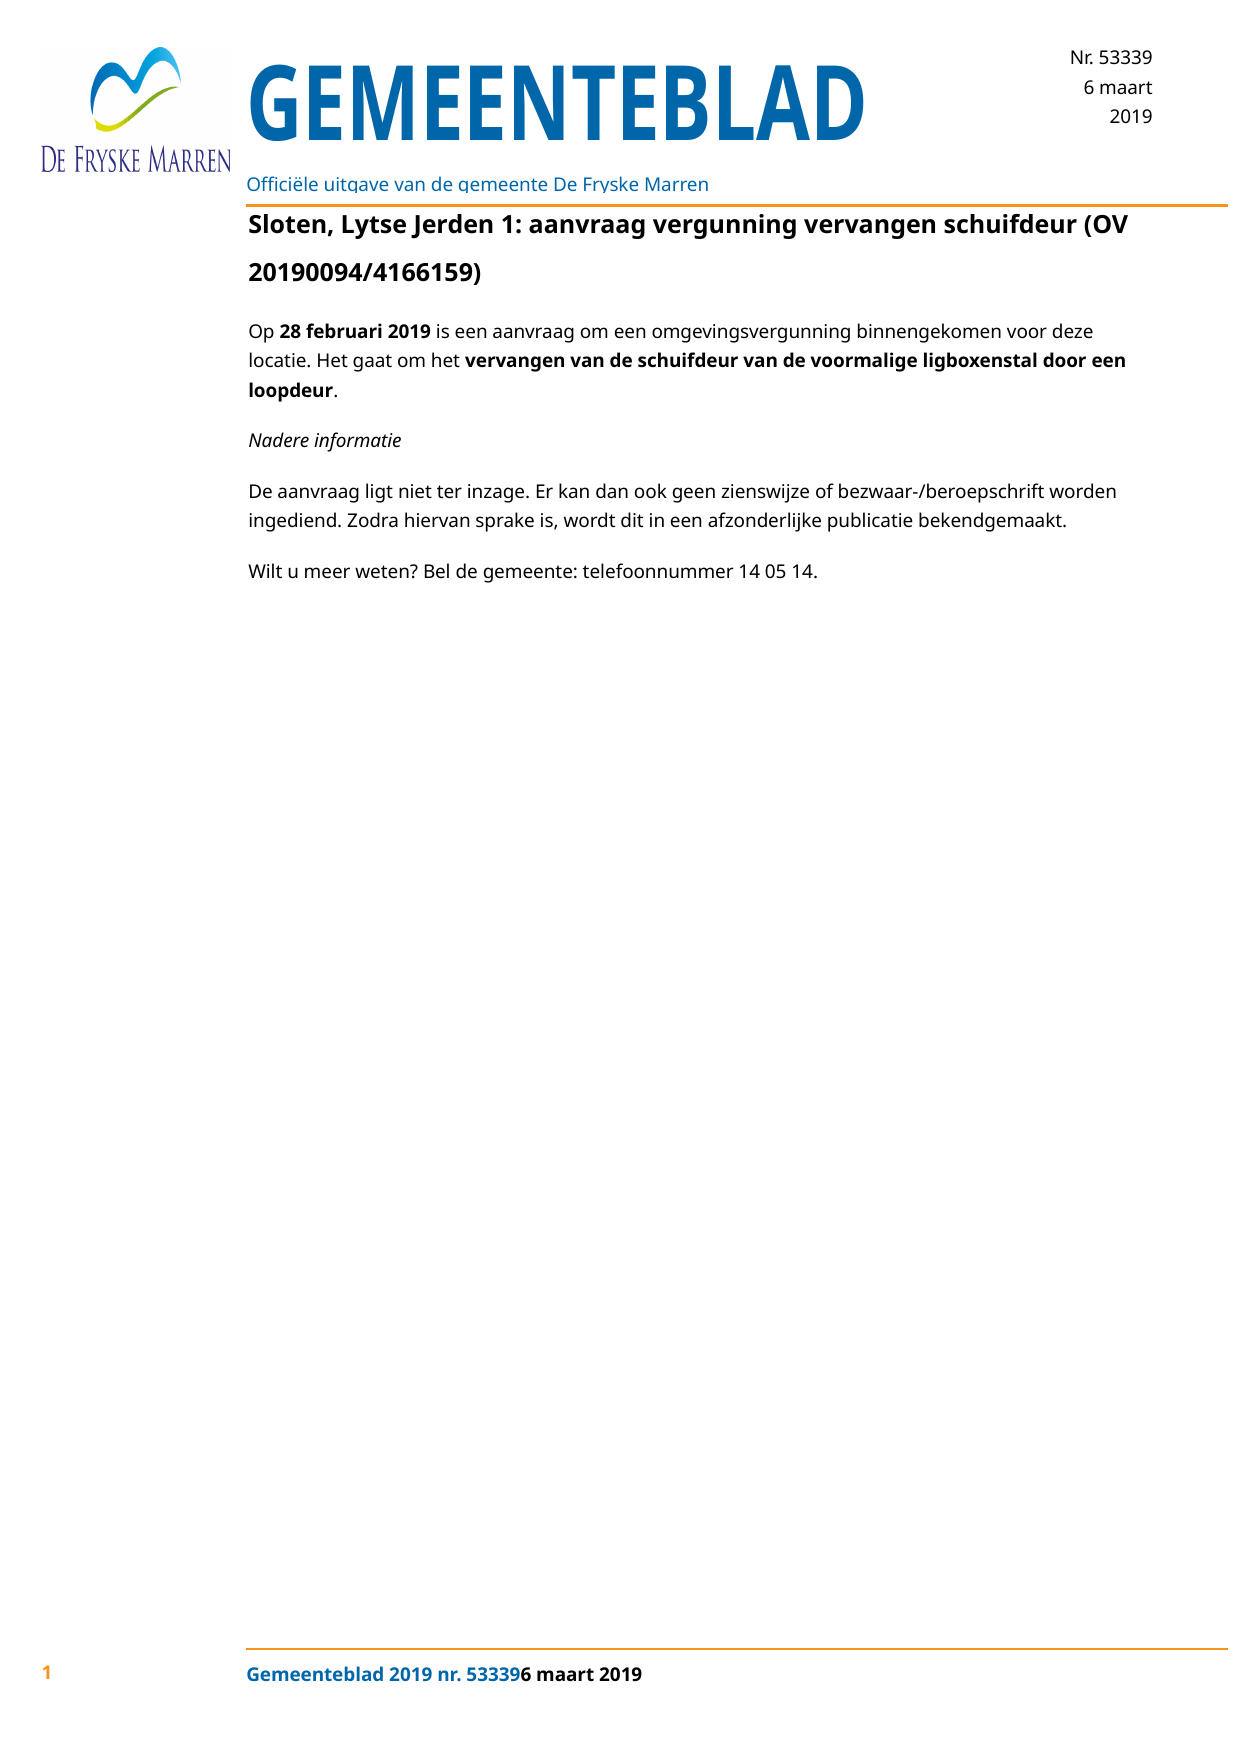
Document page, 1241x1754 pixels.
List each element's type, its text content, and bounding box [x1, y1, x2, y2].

picture [41, 47, 231, 172]
text Op 28 februari 2019 is een aanvraag om een omgevingsvergunning binnengekomen voor deze locatie. Het gaat om het vervangen van de schuifdeur van de voormalige ligboxenstal door een loopdeur. [248, 318, 1152, 403]
text Sloten, Lytse Jerden 1: aanvraag vergunning vervangen schuifdeur (OV 20190094/4166159) [248, 207, 1152, 288]
text Nadere informatie [248, 427, 1152, 453]
text Wilt u meer weten? Bel de gemeente: telefoonnummer 14 05 14. [248, 558, 1152, 584]
text De aanvraag ligt niet ter inzage. Er kan dan ook geen zienswijze of bezwaar-/beroepschrift worden ingediend. Zodra hiervan sprake is, wordt dit in een afzonderlijke publicatie bekendgemaakt. [248, 478, 1152, 533]
